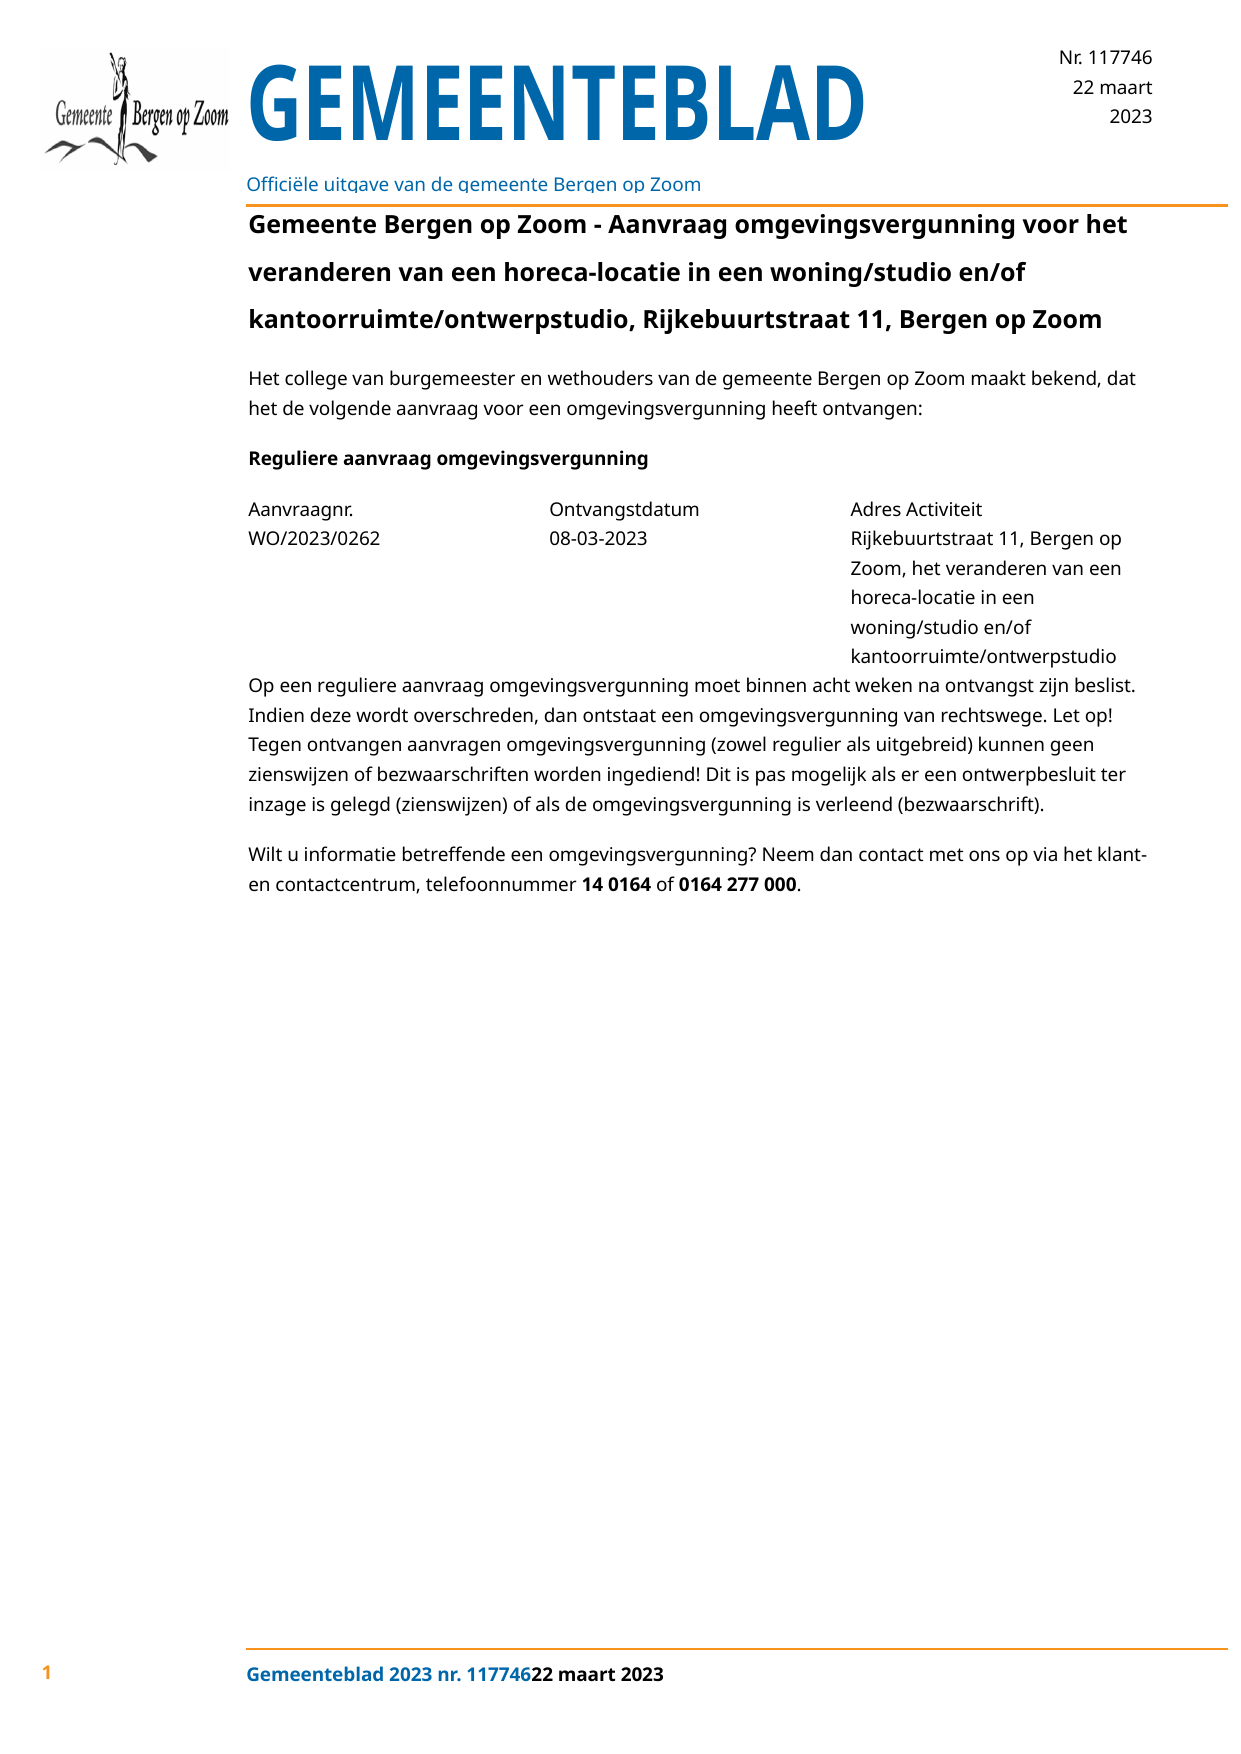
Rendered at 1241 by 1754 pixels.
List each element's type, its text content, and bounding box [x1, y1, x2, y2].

text Op een reguliere aanvraag omgevingsvergunning moet binnen acht weken na ontvangst zijn beslist. Indien deze wordt overschreden, dan ontstaat een omgevingsvergunning van rechtswege. Let op! Tegen ontvangen aanvragen omgevingsvergunning (zowel regulier als uitgebreid) kunnen geen zienswijzen of bezwaarschriften worden ingediend! Dit is pas mogelijk als er een ontwerpbesluit ter inzage is gelegd (zienswijzen) of als de omgevingsvergunning is verleend (bezwaarschrift). [248, 672, 1152, 816]
picture [41, 47, 231, 172]
text Gemeente Bergen op Zoom - Aanvraag omgevingsvergunning voor het veranderen van een horeca-locatie in een woning/studio en/of kantoorruimte/ontwerpstudio, Rijkebuurtstraat 11, Bergen op Zoom [248, 207, 1152, 336]
table_header 08-03-2023 [549, 525, 850, 669]
table_header WO/2023/0262 [248, 525, 549, 669]
table_header Rijkebuurtstraat 11, Bergen op Zoom, het veranderen van een horeca-locatie in een woning/studio en/of kantoorruimte/ontwerpstudio [850, 525, 1152, 669]
text Wilt u informatie betreffende een omgevingsvergunning? Neem dan contact met ons op via het klant- en contactcentrum, telefoonnummer 14 0164 of 0164 277 000. [248, 841, 1152, 896]
table_header Adres Activiteit [850, 496, 1152, 522]
table_header Ontvangstdatum [549, 496, 850, 522]
table_header Aanvraagnr. [248, 496, 549, 522]
text Het college van burgemeester en wethouders van de gemeente Bergen op Zoom maakt bekend, dat het de volgende aanvraag voor een omgevingsvergunning heeft ontvangen: [248, 366, 1152, 421]
text Reguliere aanvraag omgevingsvergunning [248, 446, 1152, 471]
